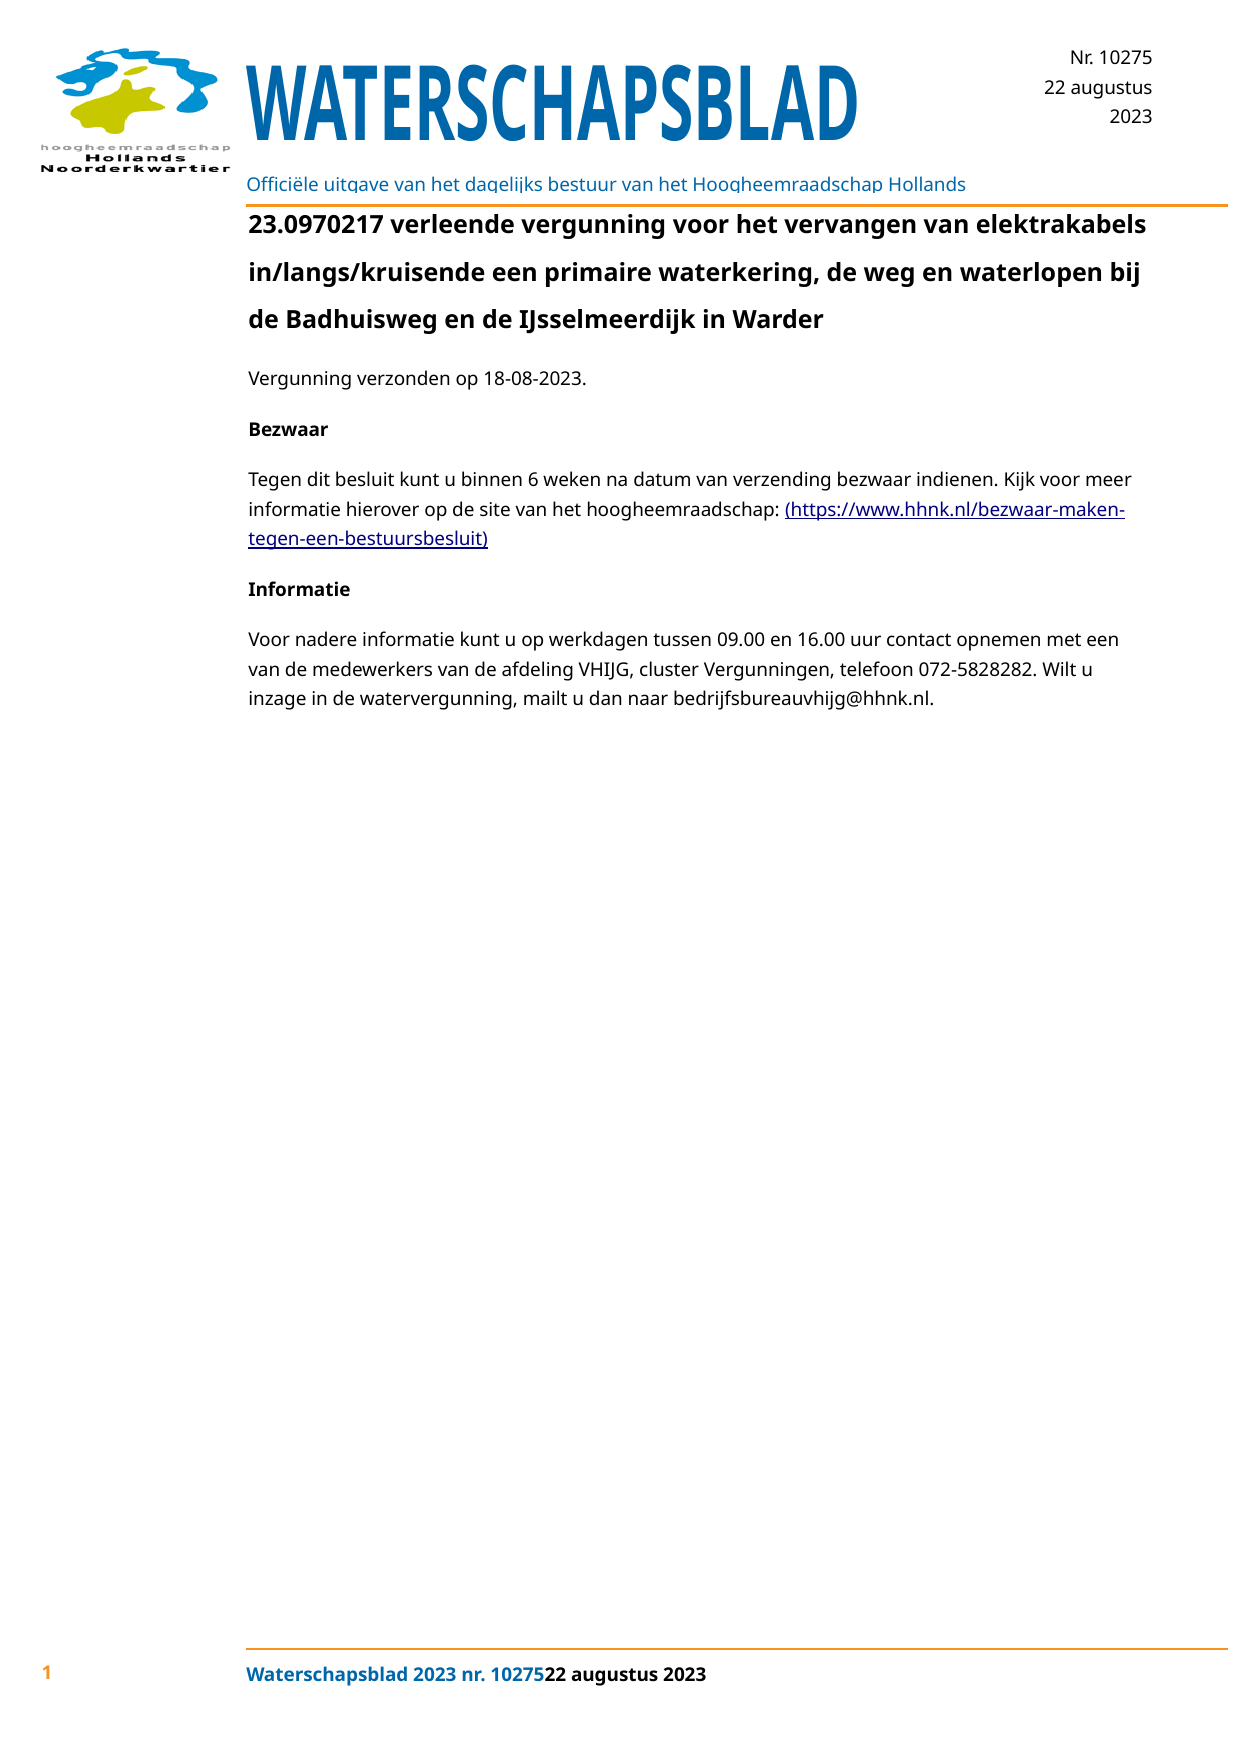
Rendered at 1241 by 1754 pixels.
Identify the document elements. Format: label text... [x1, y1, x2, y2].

picture [41, 47, 231, 172]
text Informatie [248, 576, 1152, 602]
text Voor nadere informatie kunt u op werkdagen tussen 09.00 en 16.00 uur contact opnemen met een van de medewerkers van de afdeling VHIJG, cluster Vergunningen, telefoon 072-5828282. Wilt u inzage in de watervergunning, mailt u dan naar bedrijfsbureauvhijg@hhnk.nl. [248, 626, 1152, 711]
text Vergunning verzonden op 18-08-2023. [248, 366, 1152, 391]
text Tegen dit besluit kunt u binnen 6 weken na datum van verzending bezwaar indienen. Kijk voor meer informatie hierover op de site van het hoogheemraadschap: (https://www.hhnk.nl/bezwaar-maken-tegen-een-bestuursbesluit) [248, 466, 1152, 551]
text 23.0970217 verleende vergunning voor het vervangen van elektrakabels in/langs/kruisende een primaire waterkering, de weg en waterlopen bij de Badhuisweg en de IJsselmeerdijk in Warder [248, 207, 1152, 336]
text Bezwaar [248, 416, 1152, 442]
